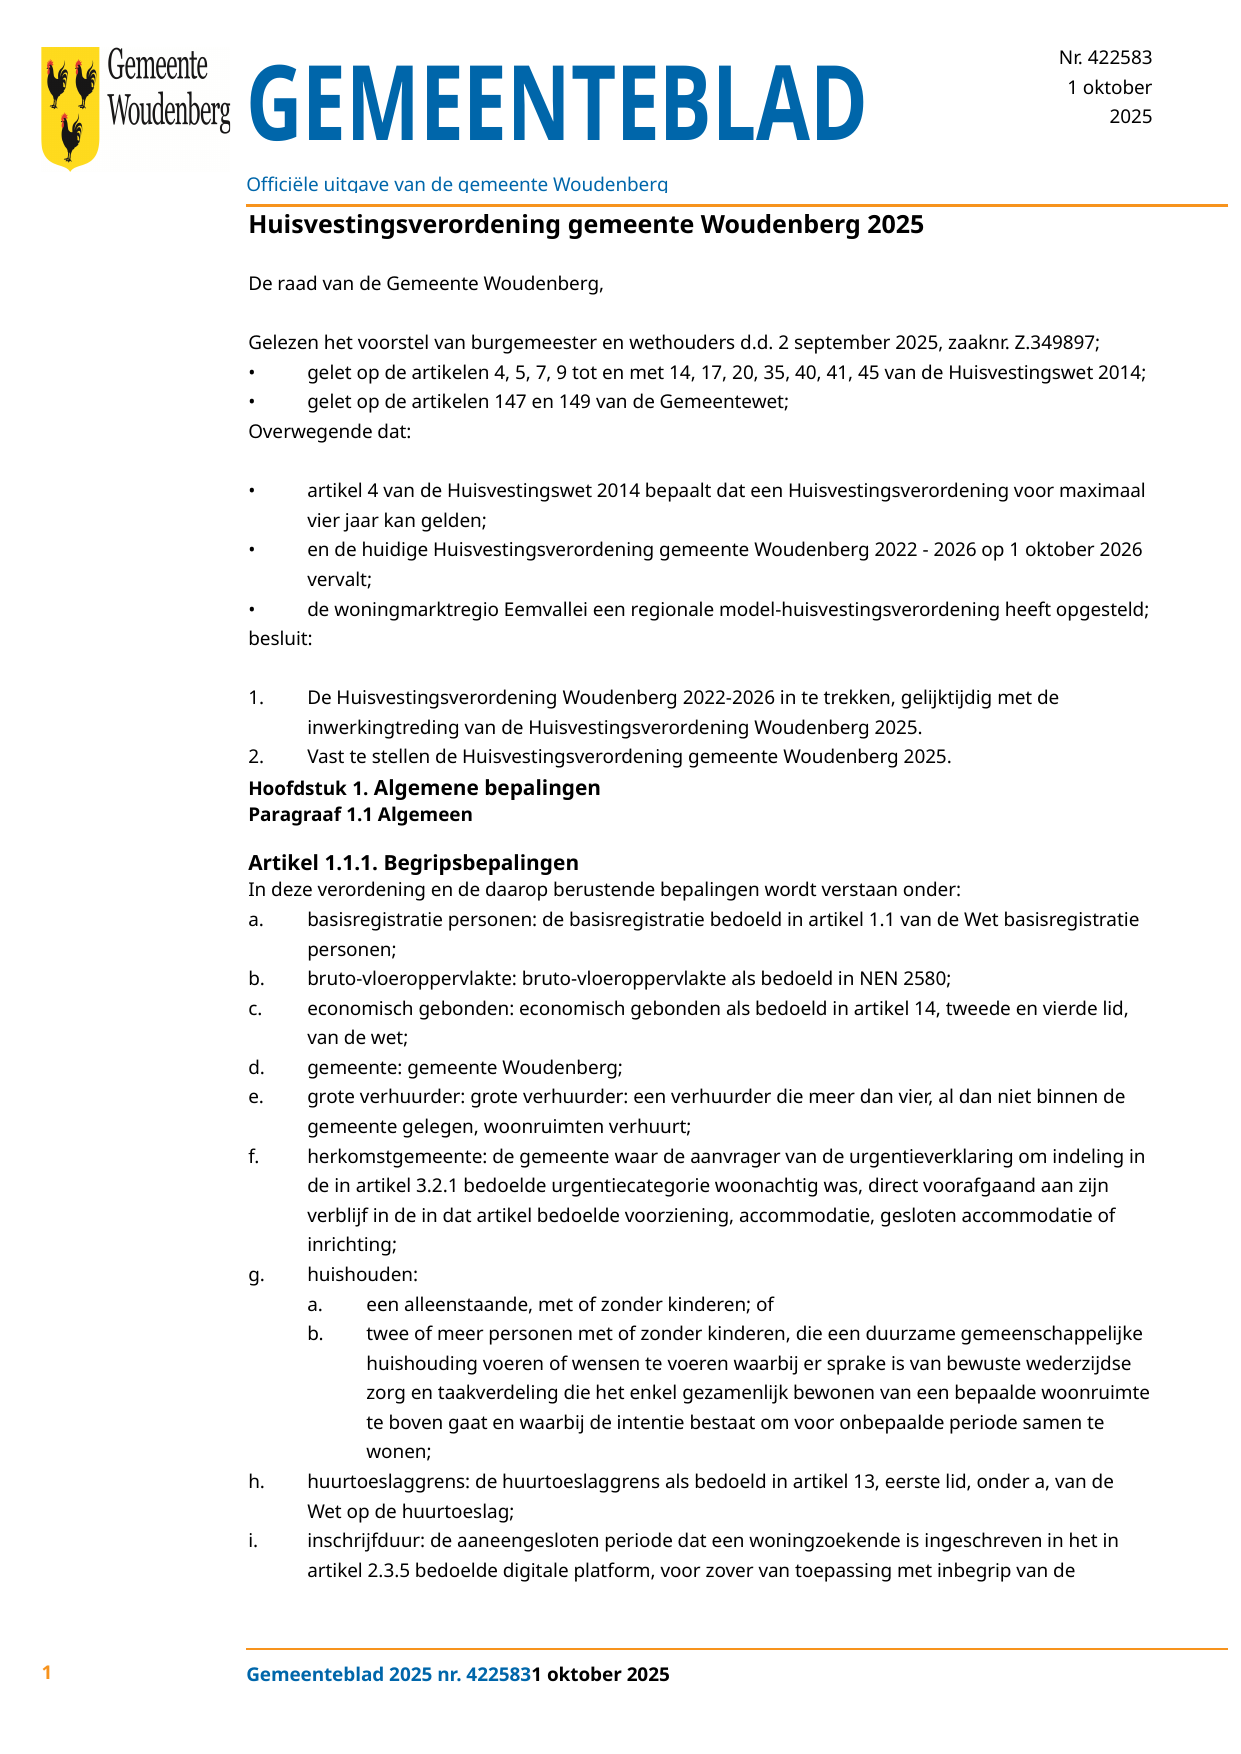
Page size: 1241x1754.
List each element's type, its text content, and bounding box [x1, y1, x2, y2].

list basisregistratie personen: de basisregistratie bedoeld in artikel 1.1 van de Wet basisregistratie personen; [248, 906, 1152, 962]
list De Huisvestingsverordening Woudenberg 2022-2026 in te trekken, gelijktijdig met de inwerkingtreding van de Huisvestingsverordening Woudenberg 2025. [248, 684, 1152, 740]
list Vast te stellen de Huisvestingsverordening gemeente Woudenberg 2025. [248, 744, 1152, 769]
list de woningmarktregio Eemvallei een regionale model-huisvestingsverordening heeft opgesteld; [248, 596, 1152, 621]
text Artikel 1.1.1. Begripsbepalingen [248, 848, 1152, 877]
list huishouden: [248, 1261, 1152, 1287]
list gemeente: gemeente Woudenberg; [248, 1054, 1152, 1080]
text besluit: [248, 625, 1152, 651]
list een alleenstaande, met of zonder kinderen; of [307, 1291, 1152, 1317]
list economisch gebonden: economisch gebonden als bedoeld in artikel 14, tweede en vierde lid, van de wet; [248, 995, 1152, 1050]
list en de huidige Huisvestingsverordening gemeente Woudenberg 2022 - 2026 op 1 oktober 2026 vervalt; [248, 537, 1152, 592]
text Gelezen het voorstel van burgemeester en wethouders d.d. 2 september 2025, zaaknr. Z.349897; [248, 329, 1152, 355]
list artikel 4 van de Huisvestingswet 2014 bepaalt dat een Huisvestingsverordening voor maximaal vier jaar kan gelden; [248, 477, 1152, 533]
text Hoofdstuk 1. Algemene bepalingen [248, 773, 1152, 802]
list gelet op de artikelen 4, 5, 7, 9 tot en met 14, 17, 20, 35, 40, 41, 45 van de Huisvestingswet 2014; [248, 359, 1152, 385]
list twee of meer personen met of zonder kinderen, die een duurzame gemeenschappelijke huishouding voeren of wensen te voeren waarbij er sprake is van bewuste wederzijdse zorg en taakverdeling die het enkel gezamenlijk bewonen van een bepaalde woonruimte te boven gaat en waarbij de intentie bestaat om voor onbepaalde periode samen te wonen; [307, 1320, 1152, 1464]
text In deze verordening en de daarop berustende bepalingen wordt verstaan onder: [248, 877, 1152, 902]
picture [41, 47, 231, 172]
text Huisvestingsverordening gemeente Woudenberg 2025 [248, 207, 1152, 241]
list huurtoeslaggrens: de huurtoeslaggrens als bedoeld in artikel 13, eerste lid, onder a, van de Wet op de huurtoeslag; [248, 1468, 1152, 1524]
text De raad van de Gemeente Woudenberg, [248, 270, 1152, 296]
list gelet op de artikelen 147 en 149 van de Gemeentewet; [248, 389, 1152, 414]
text Overwegende dat: [248, 418, 1152, 444]
text Paragraaf 1.1 Algemeen [248, 802, 1152, 827]
list herkomstgemeente: de gemeente waar de aanvrager van de urgentieverklaring om indeling in de in artikel 3.2.1 bedoelde urgentiecategorie woonachtig was, direct voorafgaand aan zijn verblijf in de in dat artikel bedoelde voorziening, accommodatie, gesloten accommodatie of inrichting; [248, 1143, 1152, 1257]
list inschrijfduur: de aaneengesloten periode dat een woningzoekende is ingeschreven in het in artikel 2.3.5 bedoelde digitale platform, voor zover van toepassing met inbegrip van de [248, 1527, 1152, 1583]
list bruto-vloeroppervlakte: bruto-vloeroppervlakte als bedoeld in NEN 2580; [248, 965, 1152, 991]
list grote verhuurder: grote verhuurder: een verhuurder die meer dan vier, al dan niet binnen de gemeente gelegen, woonruimten verhuurt; [248, 1084, 1152, 1139]
